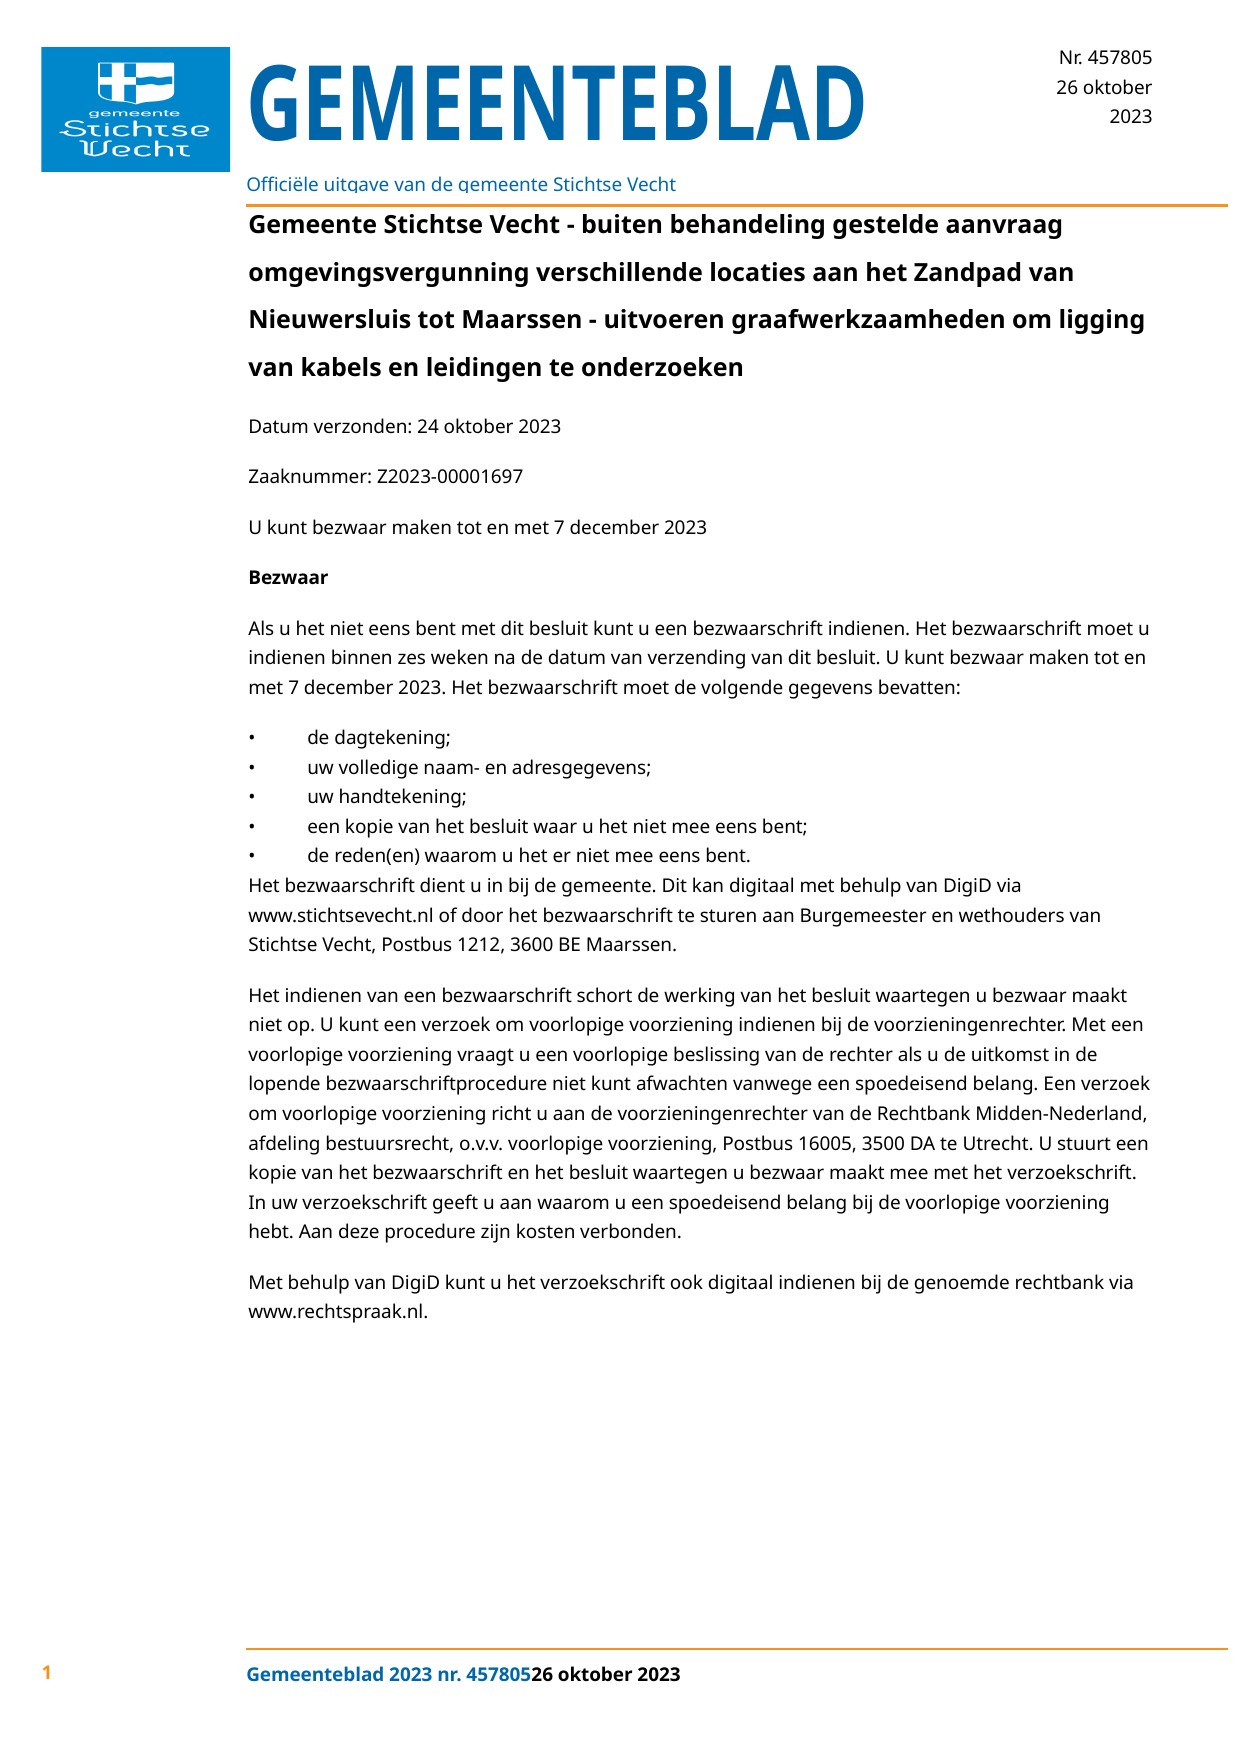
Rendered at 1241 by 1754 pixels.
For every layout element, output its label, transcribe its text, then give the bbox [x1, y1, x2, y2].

text Gemeente Stichtse Vecht - buiten behandeling gestelde aanvraag omgevingsvergunning verschillende locaties aan het Zandpad van Nieuwersluis tot Maarssen - uitvoeren graafwerkzaamheden om ligging van kabels en leidingen te onderzoeken [248, 207, 1152, 384]
list de reden(en) waarom u het er niet mee eens bent. [248, 843, 1152, 868]
text U kunt bezwaar maken tot en met 7 december 2023 [248, 514, 1152, 540]
text Zaaknummer: Z2023-00001697 [248, 463, 1152, 489]
text Het indienen van een bezwaarschrift schort de werking van het besluit waartegen u bezwaar maakt niet op. U kunt een verzoek om voorlopige voorziening indienen bij de voorzieningenrechter. Met een voorlopige voorziening vraagt u een voorlopige beslissing van de rechter als u de uitkomst in de lopende bezwaarschriftprocedure niet kunt afwachten vanwege een spoedeisend belang. Een verzoek om voorlopige voorziening richt u aan de voorzieningenrechter van de Rechtbank Midden-Nederland, afdeling bestuursrecht, o.v.v. voorlopige voorziening, Postbus 16005, 3500 DA te Utrecht. U stuurt een kopie van het bezwaarschrift en het besluit waartegen u bezwaar maakt mee met het verzoekschrift. In uw verzoekschrift geeft u aan waarom u een spoedeisend belang bij de voorlopige voorziening hebt. Aan deze procedure zijn kosten verbonden. [248, 982, 1152, 1244]
picture [137, 63, 174, 103]
list uw handtekening; [248, 783, 1152, 809]
text Met behulp van DigiD kunt u het verzoekschrift ook digitaal indienen bij de genoemde rechtbank via www.rechtspraak.nl. [248, 1269, 1152, 1324]
list uw volledige naam- en adresgegevens; [248, 754, 1152, 780]
text Datum verzonden: 24 oktober 2023 [248, 413, 1152, 439]
picture [99, 63, 135, 101]
text Bezwaar [248, 564, 1152, 590]
text Als u het niet eens bent met dit besluit kunt u een bezwaarschrift indienen. Het bezwaarschrift moet u indienen binnen zes weken na de datum van verzending van dit besluit. U kunt bezwaar maken tot en met 7 december 2023. Het bezwaarschrift moet de volgende gegevens bevatten: [248, 615, 1152, 700]
text Het bezwaarschrift dient u in bij de gemeente. Dit kan digitaal met behulp van DigiD via www.stichtsevecht.nl of door het bezwaarschrift te sturen aan Burgemeester en wethouders van Stichtse Vecht, Postbus 1212, 3600 BE Maarssen. [248, 872, 1152, 957]
list een kopie van het besluit waar u het niet mee eens bent; [248, 813, 1152, 839]
list de dagtekening; [248, 724, 1152, 750]
